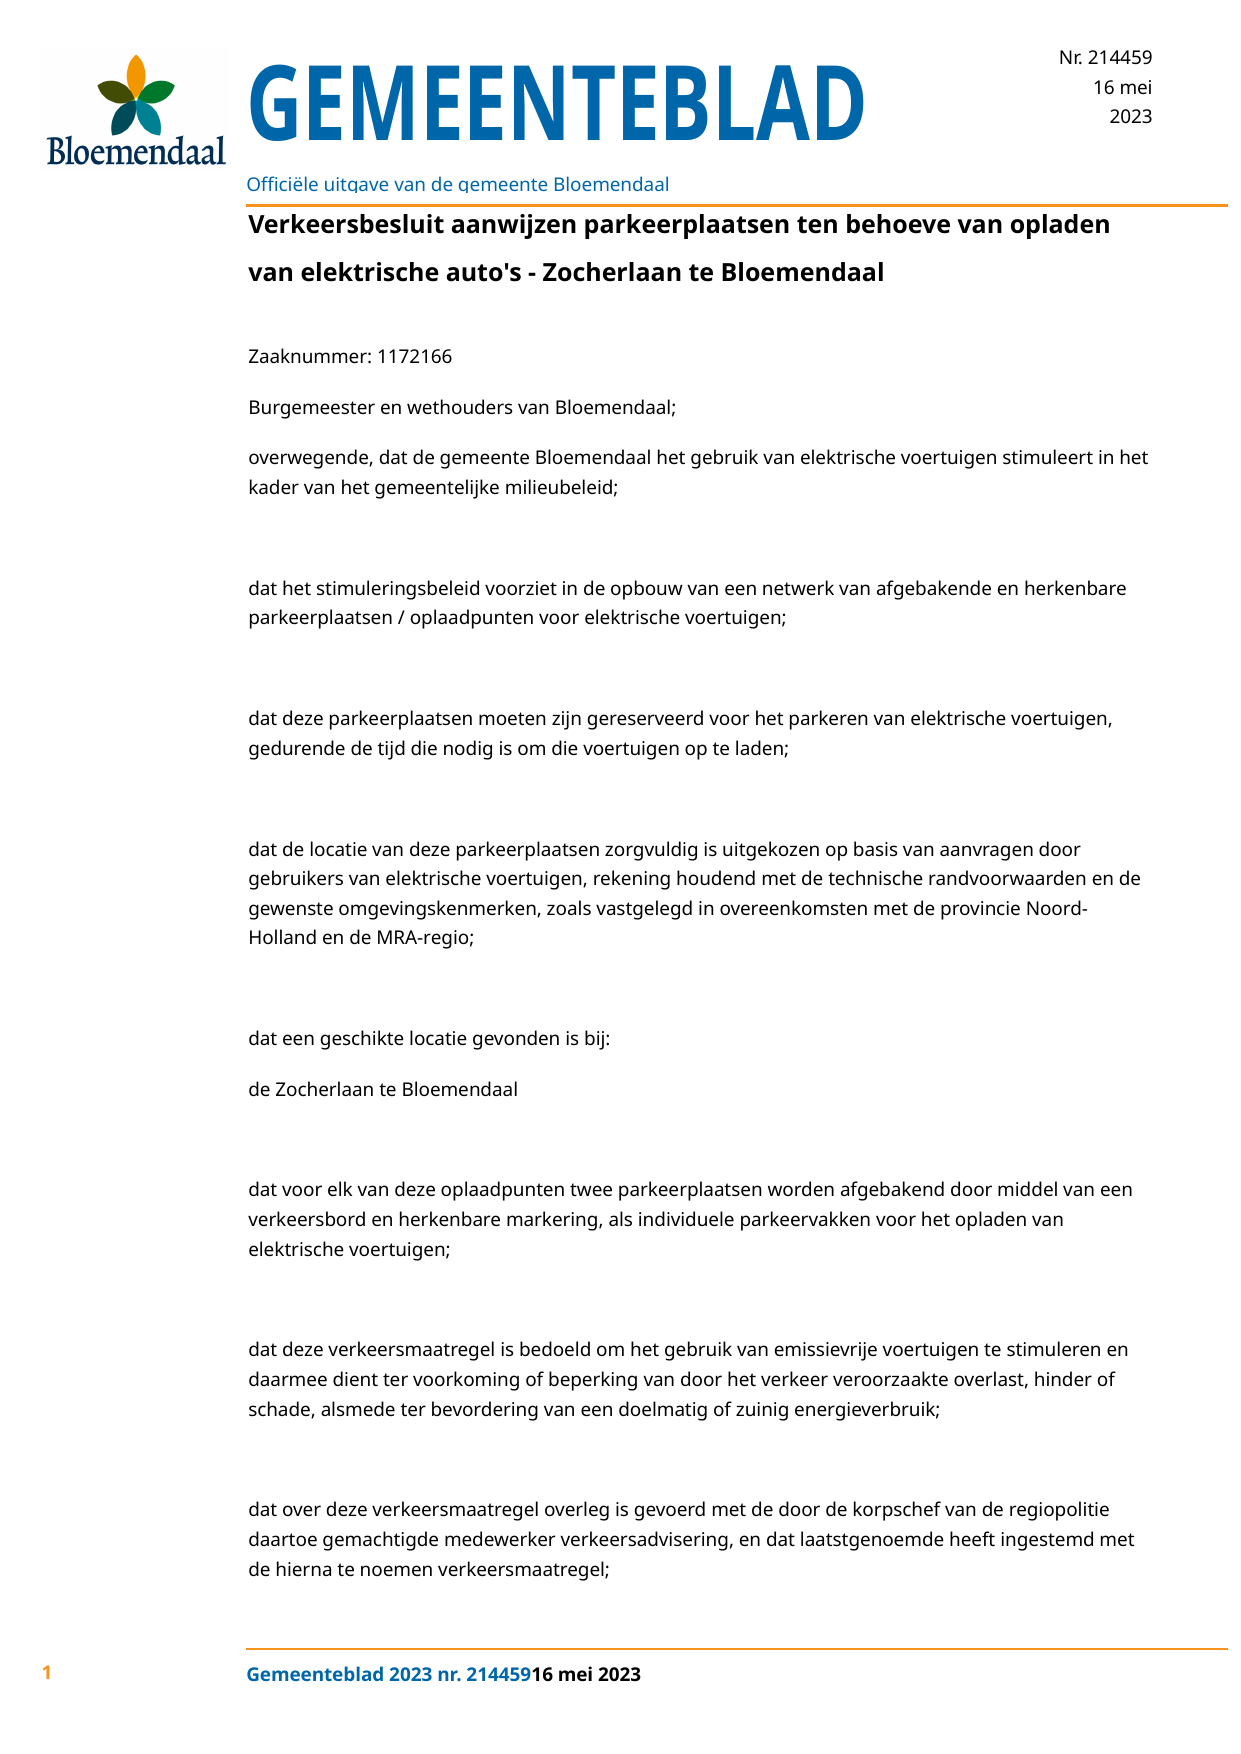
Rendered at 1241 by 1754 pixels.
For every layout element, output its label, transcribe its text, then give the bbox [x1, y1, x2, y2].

text dat over deze verkeersmaatregel overleg is gevoerd met de door de korpschef van de regiopolitie daartoe gemachtigde medewerker verkeersadvisering, en dat laatstgenoemde heeft ingestemd met de hierna te noemen verkeersmaatregel; [248, 1497, 1152, 1581]
text dat voor elk van deze oplaadpunten twee parkeerplaatsen worden afgebakend door middel van een verkeersbord en herkenbare markering, als individuele parkeervakken voor het opladen van elektrische voertuigen; [248, 1177, 1152, 1261]
text overwegende, dat de gemeente Bloemendaal het gebruik van elektrische voertuigen stimuleert in het kader van het gemeentelijke milieubeleid; [248, 444, 1152, 500]
text dat deze verkeersmaatregel is bedoeld om het gebruik van emissievrije voertuigen te stimuleren en daarmee dient ter voorkoming of beperking van door het verkeer veroorzaakte overlast, hinder of schade, alsmede ter bevordering van een doelmatig of zuinig energieverbruik; [248, 1337, 1152, 1421]
text dat de locatie van deze parkeerplaatsen zorgvuldig is uitgekozen op basis van aanvragen door gebruikers van elektrische voertuigen, rekening houdend met de technische randvoorwaarden en de gewenste omgevingskenmerken, zoals vastgelegd in overeenkomsten met de provincie Noord-Holland en de MRA-regio; [248, 836, 1152, 950]
text Burgemeester en wethouders van Bloemendaal; [248, 394, 1152, 420]
text dat een geschikte locatie gevonden is bij: [248, 1025, 1152, 1051]
text dat deze parkeerplaatsen moeten zijn gereserveerd voor het parkeren van elektrische voertuigen, gedurende de tijd die nodig is om die voertuigen op te laden; [248, 705, 1152, 761]
text Zaaknummer: 1172166 [248, 344, 1152, 369]
picture [41, 47, 231, 172]
text dat het stimuleringsbeleid voorziet in de opbouw van een netwerk van afgebakende en herkenbare parkeerplaatsen / oplaadpunten voor elektrische voertuigen; [248, 575, 1152, 630]
text de Zocherlaan te Bloemendaal [248, 1076, 1152, 1101]
text Verkeersbesluit aanwijzen parkeerplaatsen ten behoeve van opladen van elektrische auto's - Zocherlaan te Bloemendaal [248, 207, 1152, 288]
